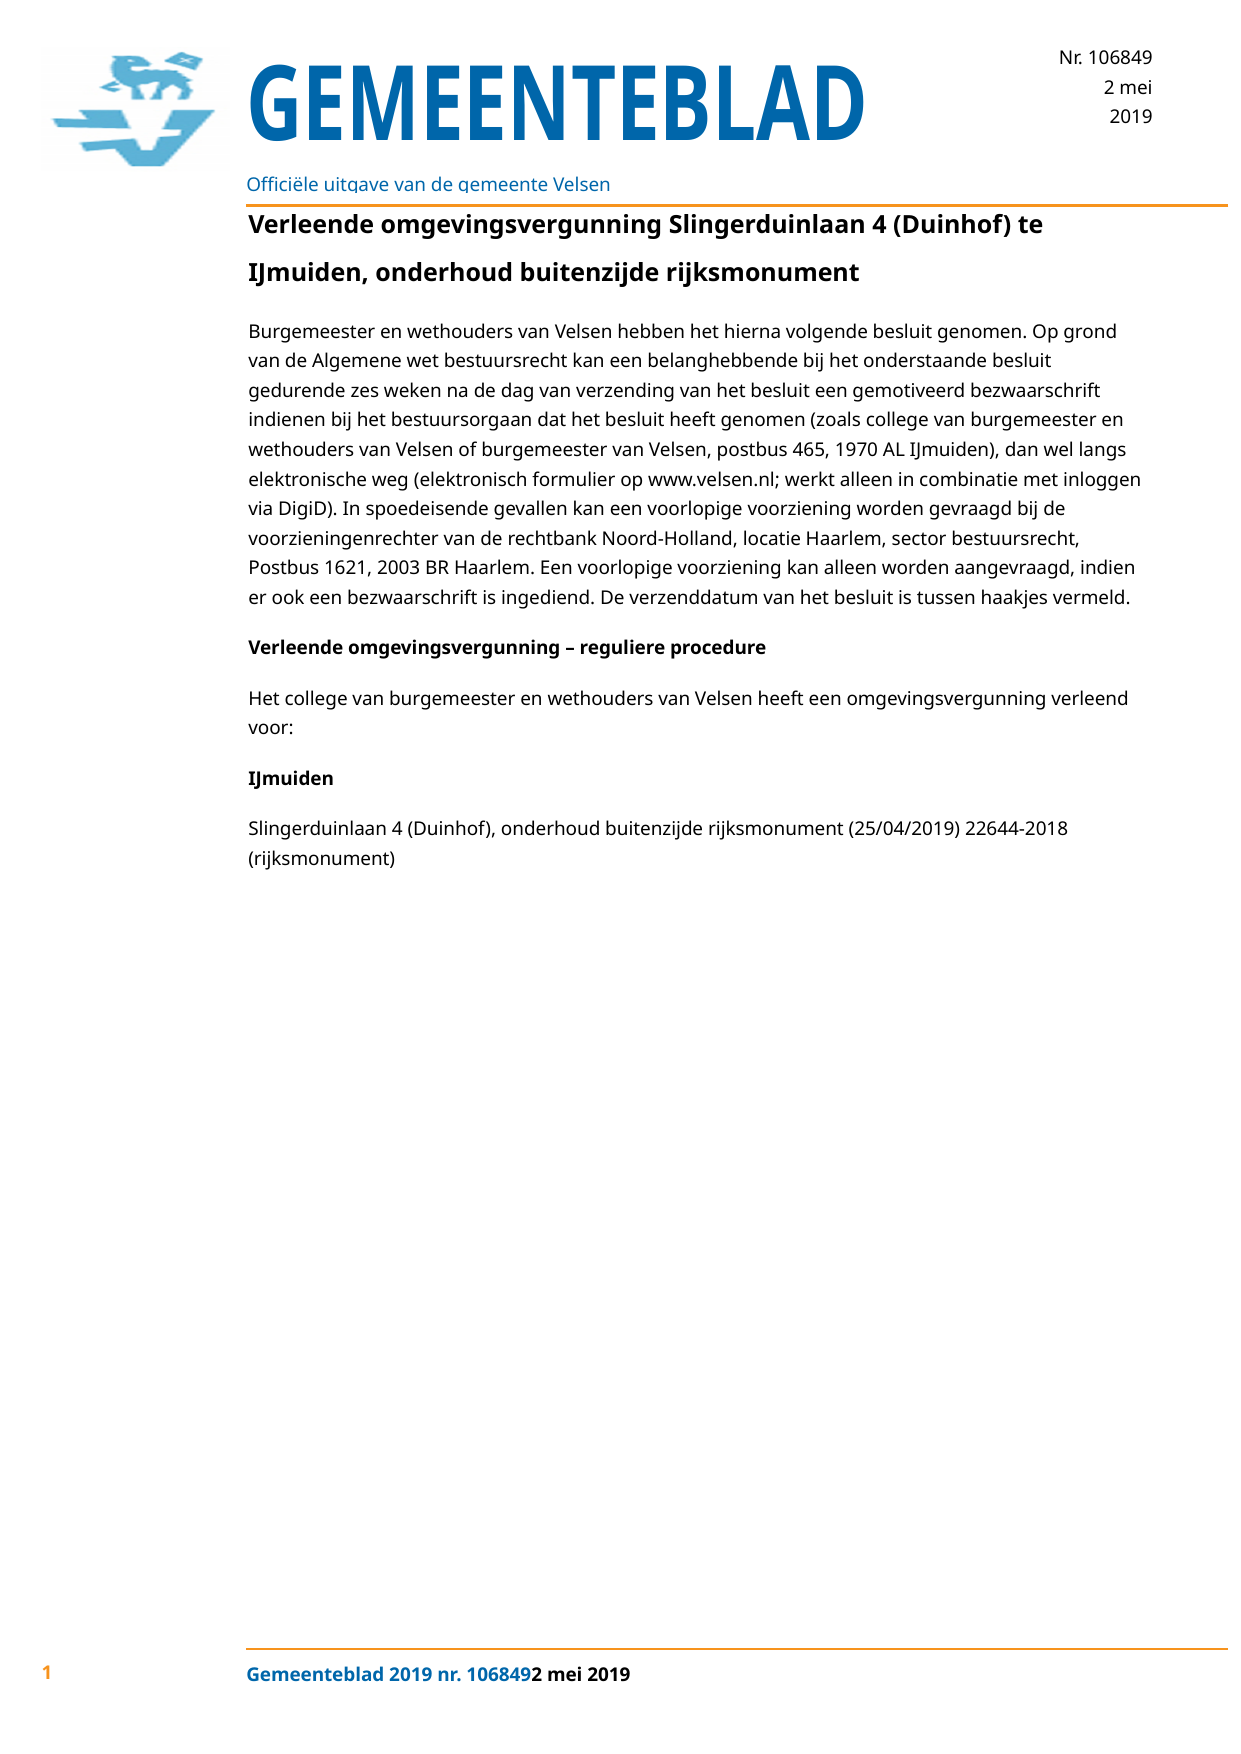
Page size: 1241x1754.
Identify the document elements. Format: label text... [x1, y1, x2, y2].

text Verleende omgevingsvergunning – reguliere procedure [248, 634, 1152, 660]
text Verleende omgevingsvergunning Slingerduinlaan 4 (Duinhof) te IJmuiden, onderhoud buitenzijde rijksmonument [248, 207, 1152, 288]
text Slingerduinlaan 4 (Duinhof), onderhoud buitenzijde rijksmonument (25/04/2019) 22644-2018 (rijksmonument) [248, 815, 1152, 871]
picture [41, 47, 231, 172]
text Burgemeester en wethouders van Velsen hebben het hierna volgende besluit genomen. Op grond van de Algemene wet bestuursrecht kan een belanghebbende bij het onderstaande besluit gedurende zes weken na de dag van verzending van het besluit een gemotiveerd bezwaarschrift indienen bij het bestuursorgaan dat het besluit heeft genomen (zoals college van burgemeester en wethouders van Velsen of burgemeester van Velsen, postbus 465, 1970 AL IJmuiden), dan wel langs elektronische weg (elektronisch formulier op www.velsen.nl; werkt alleen in combinatie met inloggen via DigiD). In spoedeisende gevallen kan een voorlopige voorziening worden gevraagd bij de voorzieningenrechter van de rechtbank Noord-Holland, locatie Haarlem, sector bestuursrecht, Postbus 1621, 2003 BR Haarlem. Een voorlopige voorziening kan alleen worden aangevraagd, indien er ook een bezwaarschrift is ingediend. De verzenddatum van het besluit is tussen haakjes vermeld. [248, 318, 1152, 610]
text Het college van burgemeester en wethouders van Velsen heeft een omgevingsvergunning verleend voor: [248, 685, 1152, 740]
text IJmuiden [248, 765, 1152, 791]
